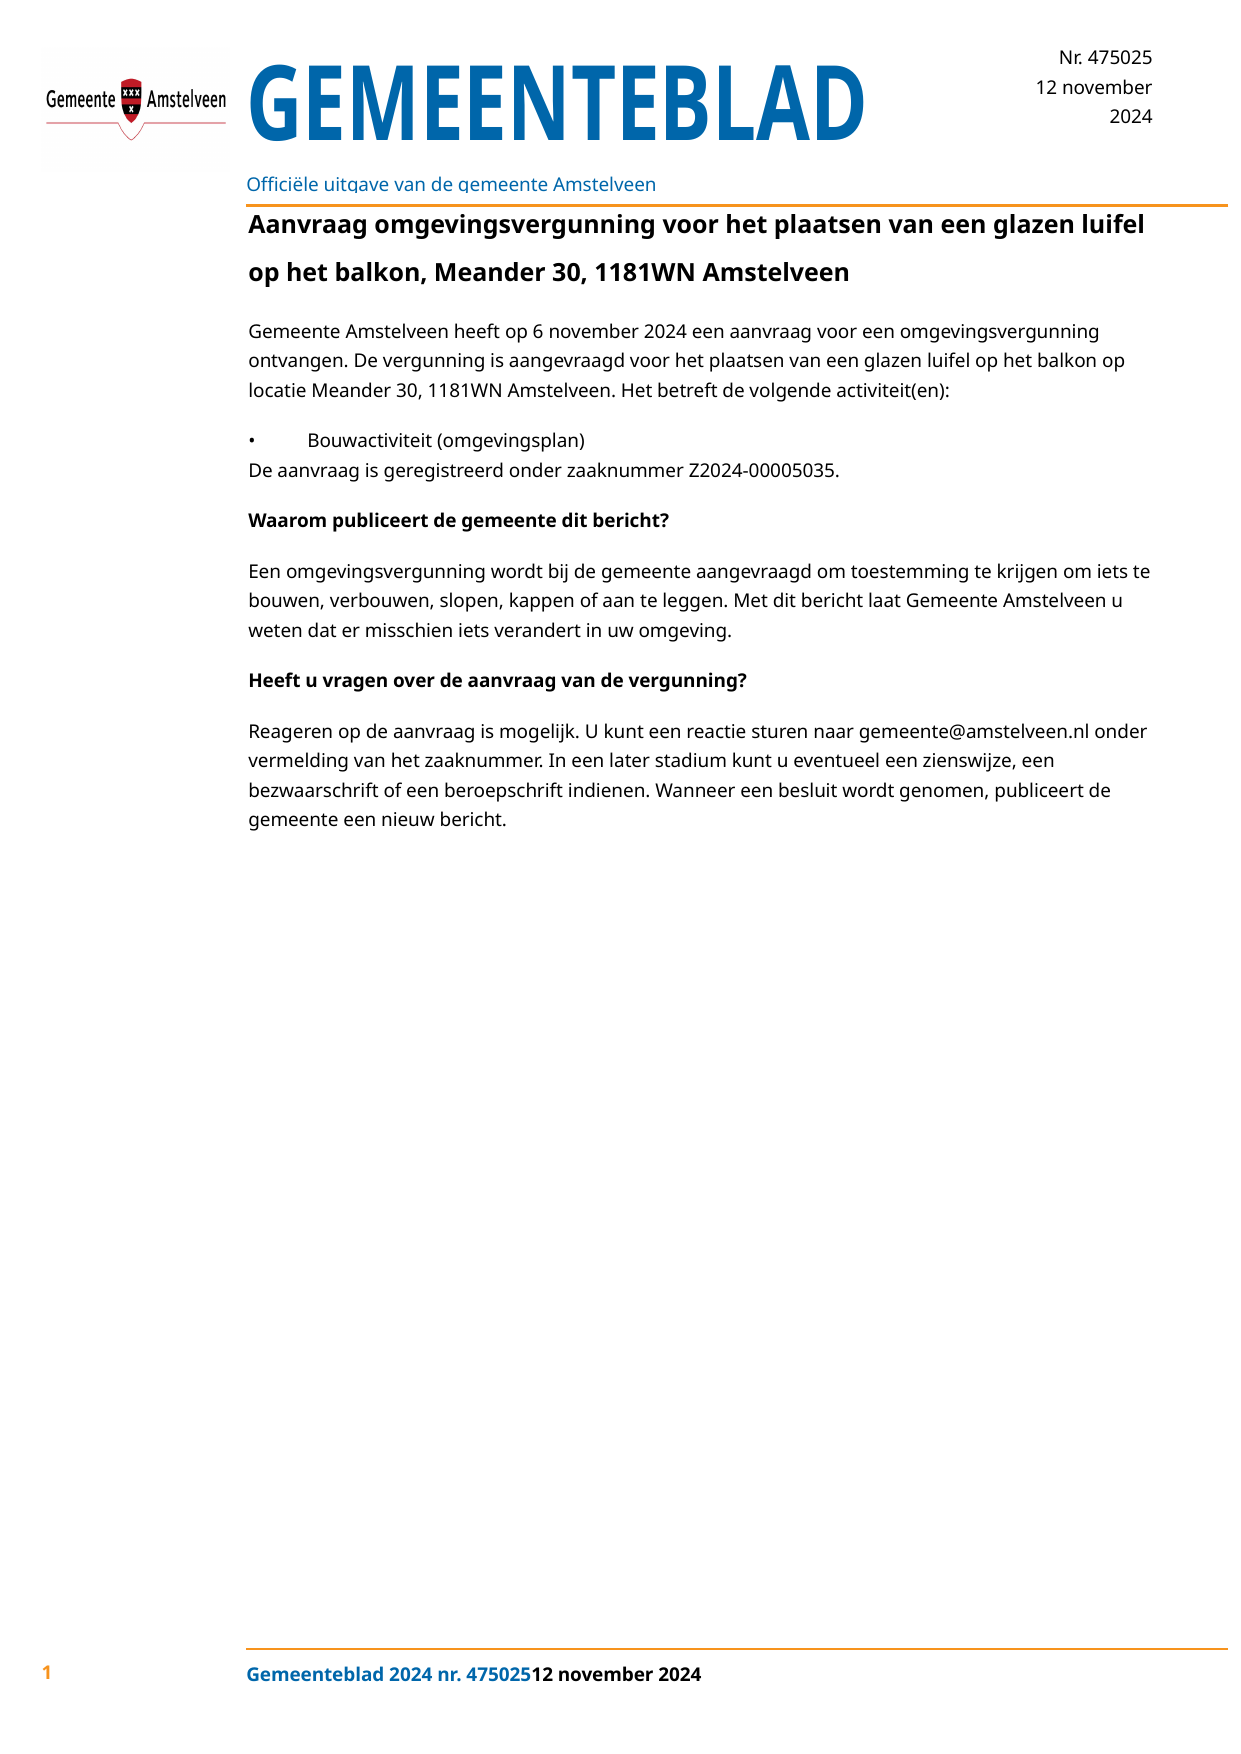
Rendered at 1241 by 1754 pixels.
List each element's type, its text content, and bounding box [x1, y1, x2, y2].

list Bouwactiviteit (omgevingsplan) [248, 427, 1152, 453]
text Waarom publiceert de gemeente dit bericht? [248, 507, 1152, 533]
text Gemeente Amstelveen heeft op 6 november 2024 een aanvraag voor een omgevingsvergunning ontvangen. De vergunning is aangevraagd voor het plaatsen van een glazen luifel op het balkon op locatie Meander 30, 1181WN Amstelveen. Het betreft de volgende activiteit(en): [248, 318, 1152, 403]
text Reageren op de aanvraag is mogelijk. U kunt een reactie sturen naar gemeente@amstelveen.nl onder vermelding van het zaaknummer. In een later stadium kunt u eventueel een zienswijze, een bezwaarschrift of een beroepschrift indienen. Wanneer een besluit wordt genomen, publiceert de gemeente een nieuw bericht. [248, 718, 1152, 832]
text Aanvraag omgevingsvergunning voor het plaatsen van een glazen luifel op het balkon, Meander 30, 1181WN Amstelveen [248, 207, 1152, 288]
picture [41, 47, 231, 172]
text Heeft u vragen over de aanvraag van de vergunning? [248, 667, 1152, 693]
text De aanvraag is geregistreerd onder zaaknummer Z2024-00005035. [248, 457, 1152, 483]
text Een omgevingsvergunning wordt bij de gemeente aangevraagd om toestemming te krijgen om iets te bouwen, verbouwen, slopen, kappen of aan te leggen. Met dit bericht laat Gemeente Amstelveen u weten dat er misschien iets verandert in uw omgeving. [248, 558, 1152, 643]
